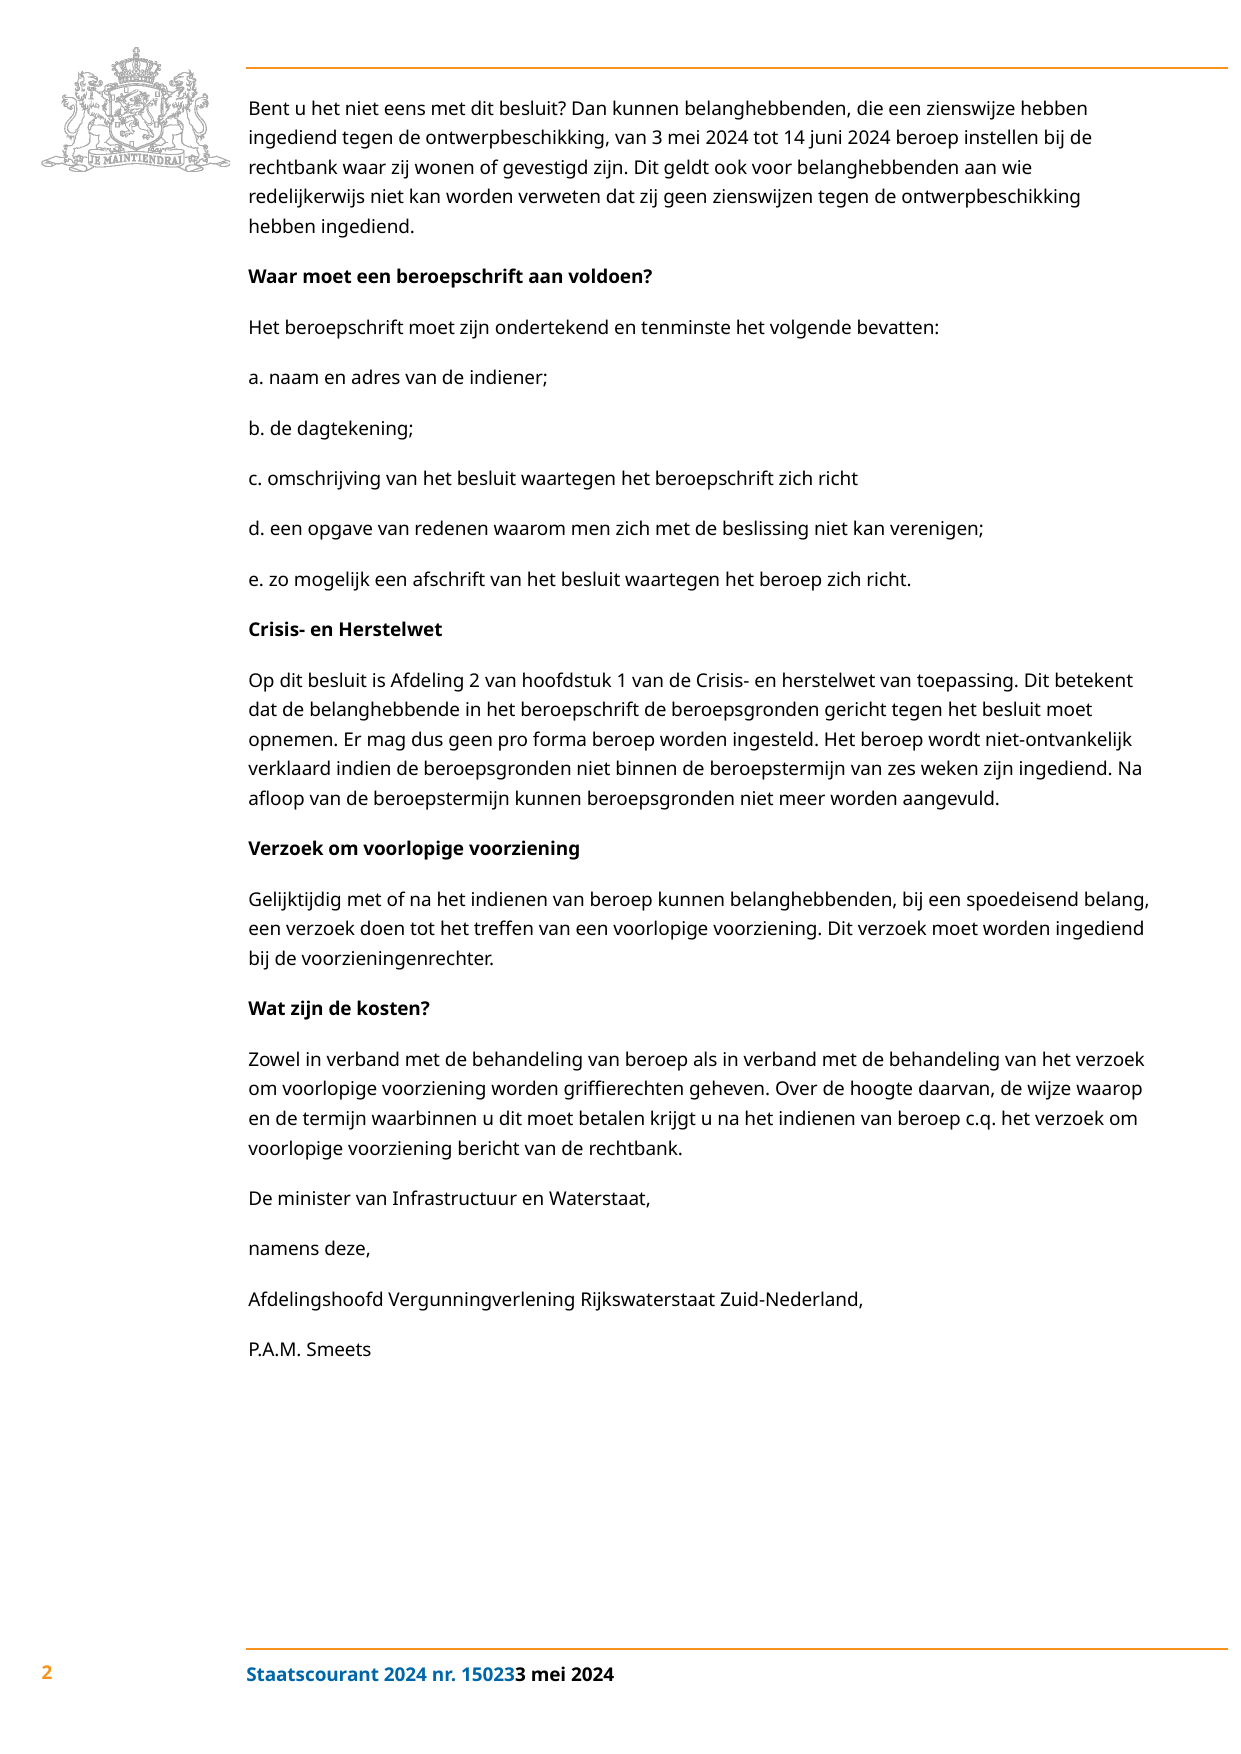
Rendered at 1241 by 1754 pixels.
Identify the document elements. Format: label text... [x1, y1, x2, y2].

text namens deze, [248, 1236, 1152, 1261]
text Het beroepschrift moet zijn ondertekend en tenminste het volgende bevatten: [248, 314, 1152, 340]
text Zowel in verband met de behandeling van beroep als in verband met de behandeling van het verzoek om voorlopige voorziening worden griffierechten geheven. Over de hoogte daarvan, de wijze waarop en de termijn waarbinnen u dit moet betalen krijgt u na het indienen van beroep c.q. het verzoek om voorlopige voorziening bericht van de rechtbank. [248, 1046, 1152, 1161]
text Afdelingshoofd Vergunningverlening Rijkswaterstaat Zuid-Nederland, [248, 1286, 1152, 1312]
text De minister van Infrastructuur en Waterstaat, [248, 1185, 1152, 1211]
text a. naam en adres van de indiener; [248, 364, 1152, 390]
text b. de dagtekening; [248, 415, 1152, 441]
text Crisis- en Herstelwet [248, 616, 1152, 642]
text Waar moet een beroepschrift aan voldoen? [248, 263, 1152, 289]
text Gelijktijdig met of na het indienen van beroep kunnen belanghebbenden, bij een spoedeisend belang, een verzoek doen tot het treffen van een voorlopige voorziening. Dit verzoek moet worden ingediend bij de voorzieningenrechter. [248, 886, 1152, 971]
picture [41, 47, 231, 172]
text Bent u het niet eens met dit besluit? Dan kunnen belanghebbenden, die een zienswijze hebben ingediend tegen de ontwerpbeschikking, van 3 mei 2024 tot 14 juni 2024 beroep instellen bij de rechtbank waar zij wonen of gevestigd zijn. Dit geldt ook voor belanghebbenden aan wie redelijkerwijs niet kan worden verweten dat zij geen zienswijzen tegen de ontwerpbeschikking hebben ingediend. [248, 95, 1152, 239]
text Op dit besluit is Afdeling 2 van hoofdstuk 1 van de Crisis- en herstelwet van toepassing. Dit betekent dat de belanghebbende in het beroepschrift de beroepsgronden gericht tegen het besluit moet opnemen. Er mag dus geen pro forma beroep worden ingesteld. Het beroep wordt niet-ontvankelijk verklaard indien de beroepsgronden niet binnen de beroepstermijn van zes weken zijn ingediend. Na afloop van de beroepstermijn kunnen beroepsgronden niet meer worden aangevuld. [248, 667, 1152, 811]
text Wat zijn de kosten? [248, 996, 1152, 1021]
text Verzoek om voorlopige voorziening [248, 836, 1152, 861]
text c. omschrijving van het besluit waartegen het beroepschrift zich richt [248, 465, 1152, 491]
text d. een opgave van redenen waarom men zich met de beslissing niet kan verenigen; [248, 516, 1152, 541]
text P.A.M. Smeets [248, 1336, 1152, 1362]
text e. zo mogelijk een afschrift van het besluit waartegen het beroep zich richt. [248, 566, 1152, 592]
